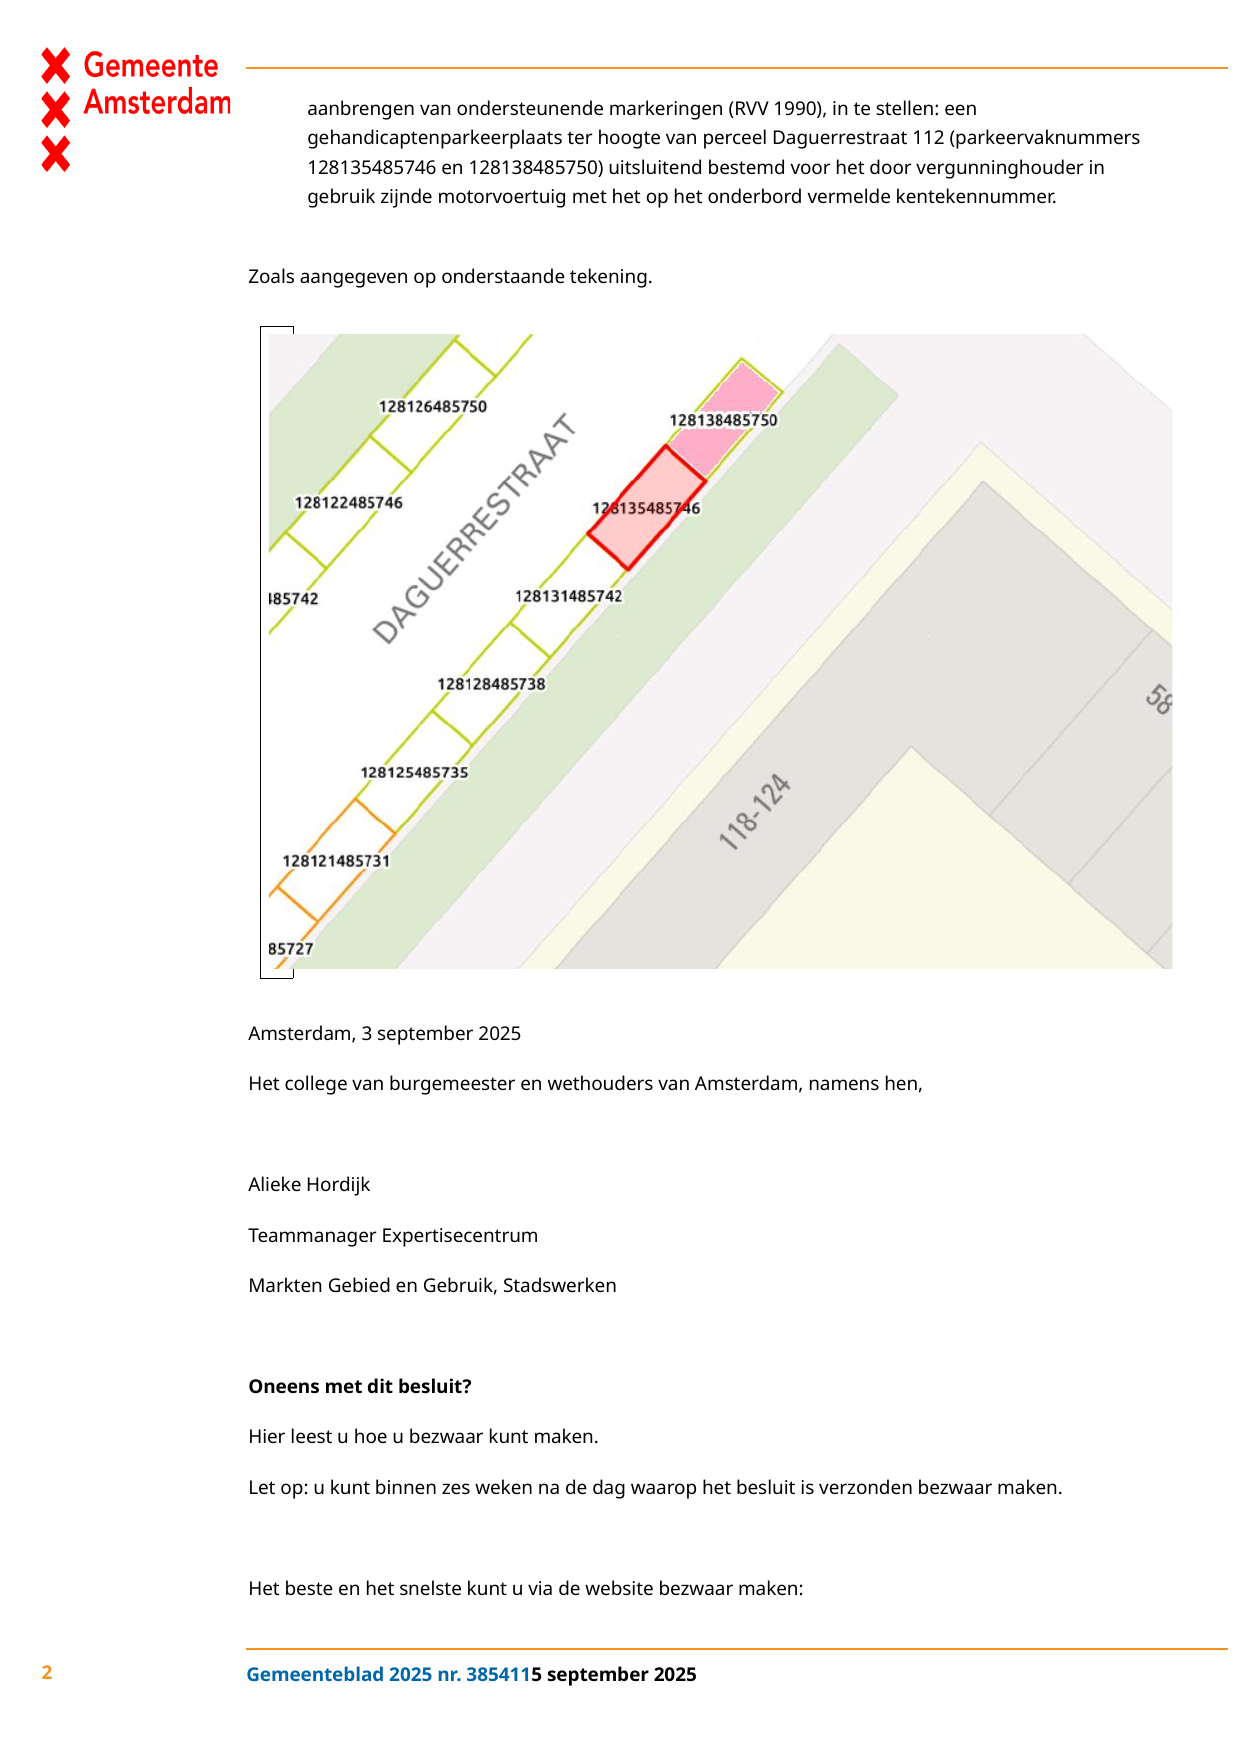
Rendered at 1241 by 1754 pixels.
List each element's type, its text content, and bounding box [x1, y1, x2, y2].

text Het beste en het snelste kunt u via de website bezwaar maken: [248, 1575, 1152, 1600]
text Alieke Hordijk [248, 1171, 1152, 1197]
text Markten Gebied en Gebruik, Stadswerken [248, 1272, 1152, 1298]
text Zoals aangegeven op onderstaande tekening. [248, 263, 1152, 289]
picture [268, 334, 1173, 969]
text Het college van burgemeester en wethouders van Amsterdam, namens hen, [248, 1071, 1152, 1096]
text Amsterdam, 3 september 2025 [248, 1020, 1152, 1046]
text Teammanager Expertisecentrum [248, 1222, 1152, 1247]
list aanbrengen van ondersteunende markeringen (RVV 1990), in te stellen: een gehandicaptenparkeerplaats ter hoogte van perceel Daguerrestraat 112 (parkeervaknummers 128135485746 en 128138485750) uitsluitend bestemd voor het door vergunninghouder in gebruik zijnde motorvoertuig met het op het onderbord vermelde kentekennummer. [248, 95, 1152, 209]
text Hier leest u hoe u bezwaar kunt maken. [248, 1423, 1152, 1449]
picture [41, 47, 231, 172]
text Let op: u kunt binnen zes weken na de dag waarop het besluit is verzonden bezwaar maken. [248, 1474, 1152, 1499]
text Oneens met dit besluit? [248, 1373, 1152, 1399]
